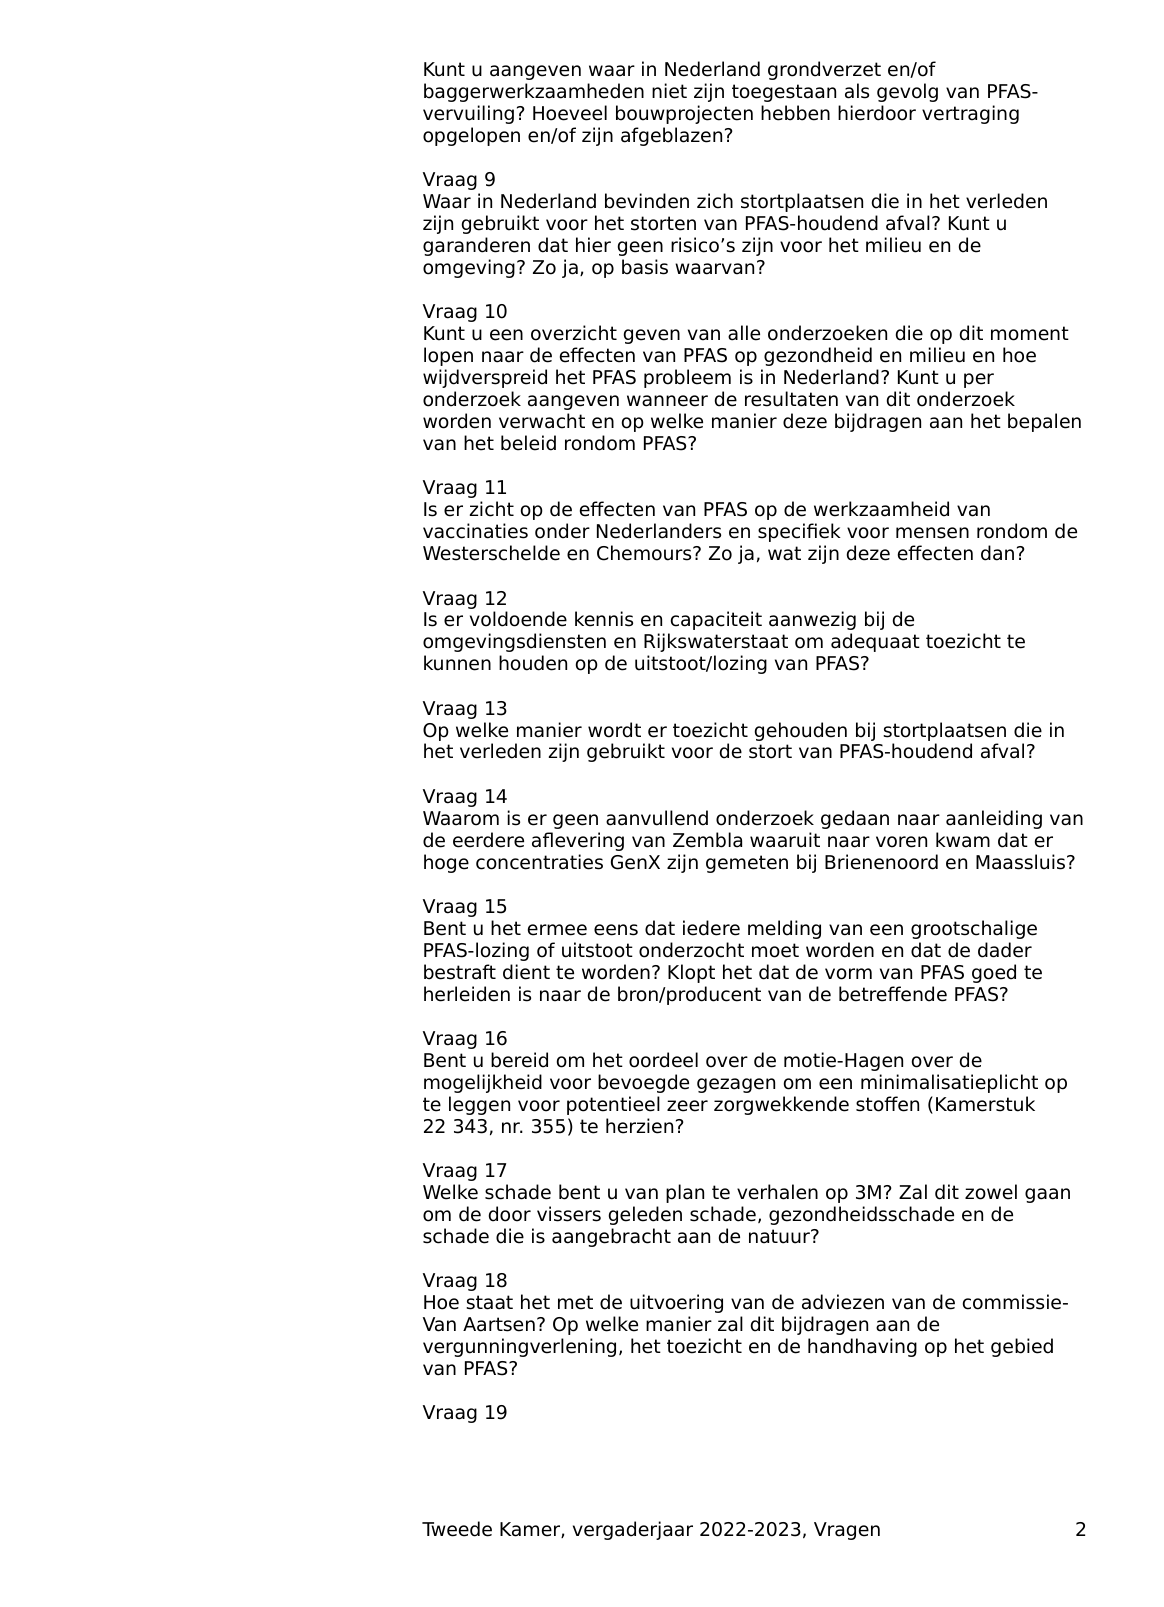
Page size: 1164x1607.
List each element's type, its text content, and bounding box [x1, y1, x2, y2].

text Welke schade bent u van plan te verhalen op 3M? Zal dit zowel gaan om de door vissers geleden schade, gezondheidsschade en de schade die is aangebracht aan de natuur? [422, 1182, 1087, 1248]
text Bent u het ermee eens dat iedere melding van een grootschalige PFAS-lozing of uitstoot onderzocht moet worden en dat de dader bestraft dient te worden? Klopt het dat de vorm van PFAS goed te herleiden is naar de bron/producent van de betreffende PFAS? [422, 918, 1087, 1006]
text Vraag 18 [422, 1270, 1087, 1292]
text Kunt u aangeven waar in Nederland grondverzet en/of baggerwerkzaamheden niet zijn toegestaan als gevolg van PFAS-vervuiling? Hoeveel bouwprojecten hebben hierdoor vertraging opgelopen en/of zijn afgeblazen? [422, 59, 1087, 147]
text Vraag 19 [422, 1402, 1087, 1424]
text Vraag 10 [422, 301, 1087, 323]
text Bent u bereid om het oordeel over de motie-Hagen over de mogelijkheid voor bevoegde gezagen om een minimalisatieplicht op te leggen voor potentieel zeer zorgwekkende stoffen (Kamerstuk 22 343, nr. 355) te herzien? [422, 1050, 1087, 1138]
text Is er voldoende kennis en capaciteit aanwezig bij de omgevingsdiensten en Rijkswaterstaat om adequaat toezicht te kunnen houden op de uitstoot/lozing van PFAS? [422, 609, 1087, 675]
text Is er zicht op de effecten van PFAS op de werkzaamheid van vaccinaties onder Nederlanders en specifiek voor mensen rondom de Westerschelde en Chemours? Zo ja, wat zijn deze effecten dan? [422, 499, 1087, 565]
text Vraag 17 [422, 1160, 1087, 1182]
text Kunt u een overzicht geven van alle onderzoeken die op dit moment lopen naar de effecten van PFAS op gezondheid en milieu en hoe wijdverspreid het PFAS probleem is in Nederland? Kunt u per onderzoek aangeven wanneer de resultaten van dit onderzoek worden verwacht en op welke manier deze bijdragen aan het bepalen van het beleid rondom PFAS? [422, 323, 1087, 455]
text Vraag 14 [422, 786, 1087, 808]
text Vraag 11 [422, 477, 1087, 499]
text Vraag 16 [422, 1028, 1087, 1050]
text Vraag 15 [422, 896, 1087, 918]
text Waar in Nederland bevinden zich stortplaatsen die in het verleden zijn gebruikt voor het storten van PFAS-houdend afval? Kunt u garanderen dat hier geen risico’s zijn voor het milieu en de omgeving? Zo ja, op basis waarvan? [422, 191, 1087, 279]
text Hoe staat het met de uitvoering van de adviezen van de commissie-Van Aartsen? Op welke manier zal dit bijdragen aan de vergunningverlening, het toezicht en de handhaving op het gebied van PFAS? [422, 1292, 1087, 1380]
text Waarom is er geen aanvullend onderzoek gedaan naar aanleiding van de eerdere aflevering van Zembla waaruit naar voren kwam dat er hoge concentraties GenX zijn gemeten bij Brienenoord en Maassluis? [422, 808, 1087, 873]
text Vraag 13 [422, 697, 1087, 719]
text Vraag 12 [422, 587, 1087, 609]
text Vraag 9 [422, 169, 1087, 191]
text Op welke manier wordt er toezicht gehouden bij stortplaatsen die in het verleden zijn gebruikt voor de stort van PFAS-houdend afval? [422, 719, 1087, 763]
